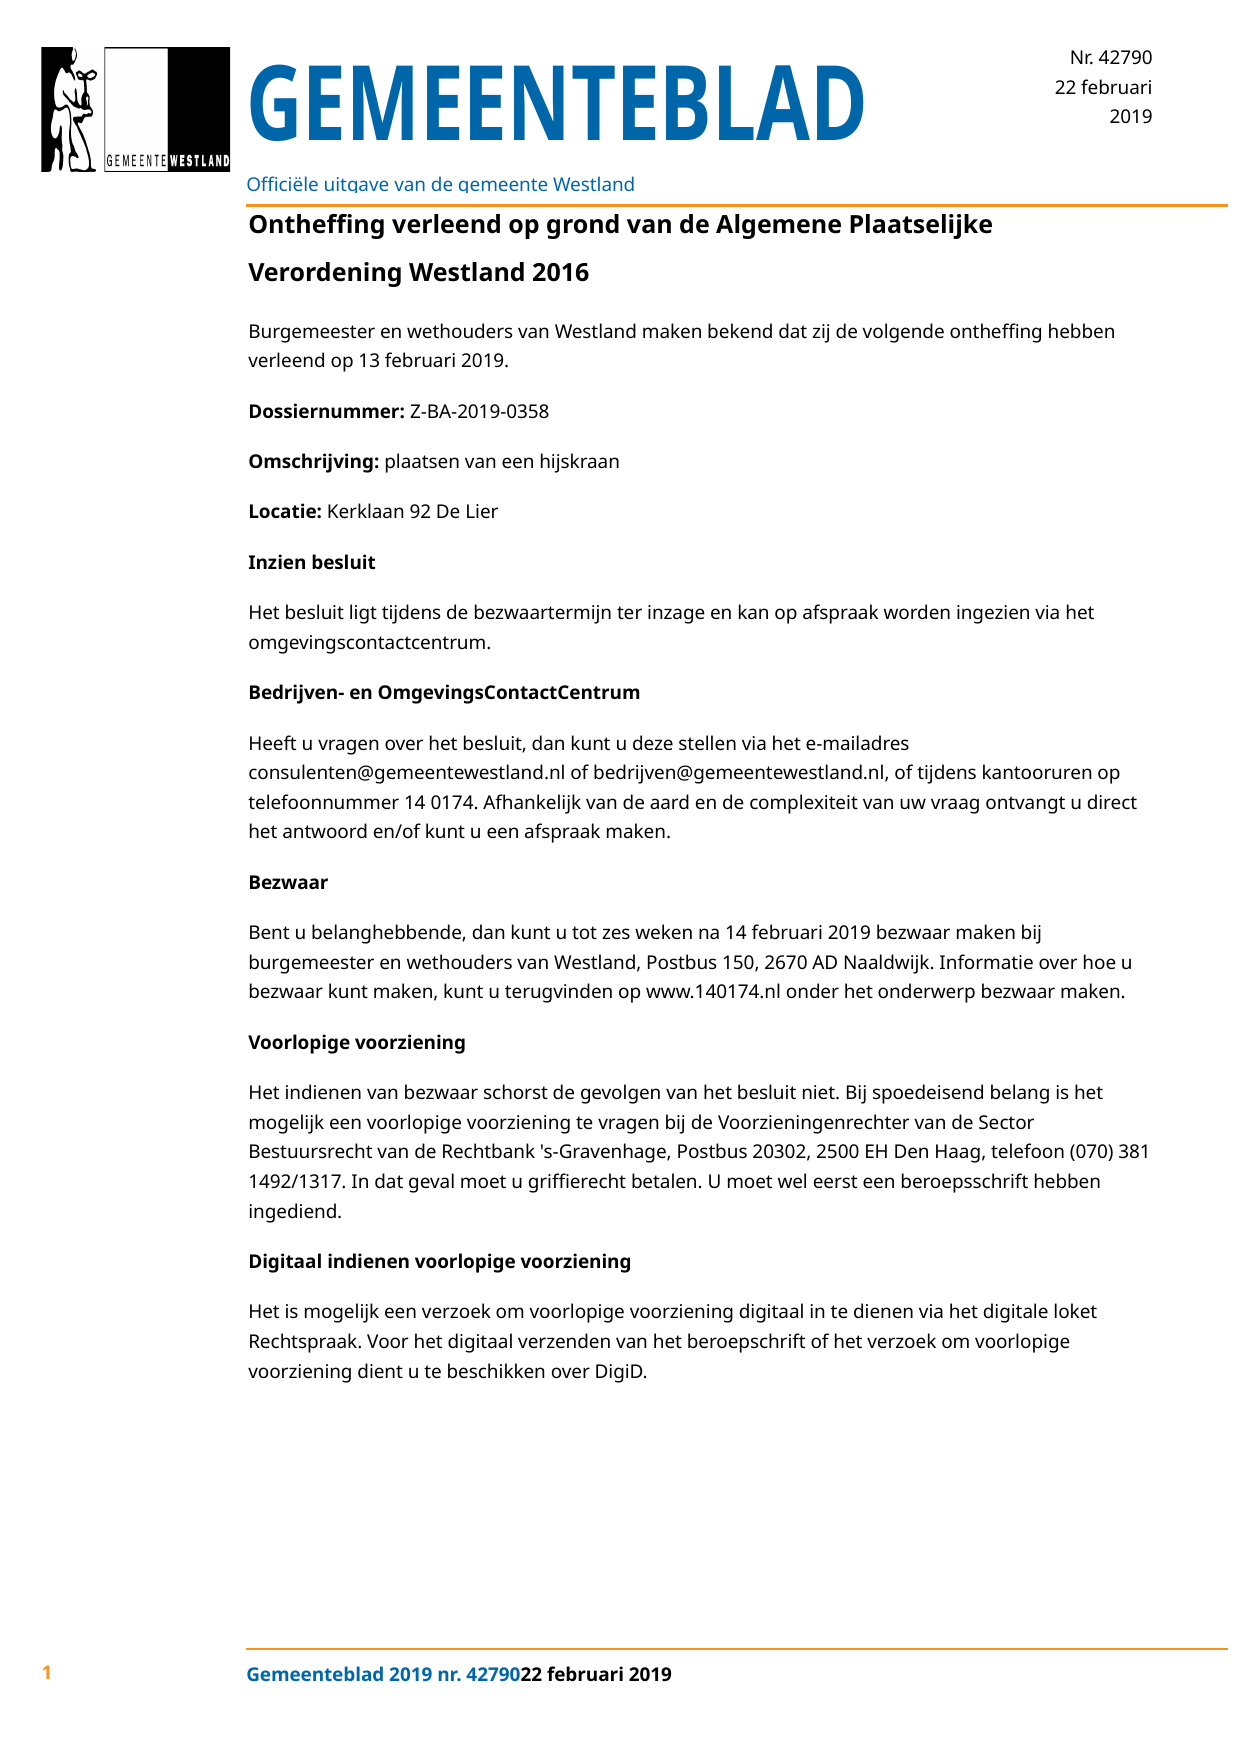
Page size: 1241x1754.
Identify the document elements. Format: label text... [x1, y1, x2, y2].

text Digitaal indienen voorlopige voorziening [248, 1248, 1152, 1274]
text Bezwaar [248, 869, 1152, 895]
text Heeft u vragen over het besluit, dan kunt u deze stellen via het e-mailadres consulenten@gemeentewestland.nl of bedrijven@gemeentewestland.nl, of tijdens kantooruren op telefoonnummer 14 0174. Afhankelijk van de aard en de complexiteit van uw vraag ontvangt u direct het antwoord en/of kunt u een afspraak maken. [248, 730, 1152, 844]
text Het indienen van bezwaar schorst de gevolgen van het besluit niet. Bij spoedeisend belang is het mogelijk een voorlopige voorziening te vragen bij de Voorzieningenrechter van de Sector Bestuursrecht van de Rechtbank 's-Gravenhage, Postbus 20302, 2500 EH Den Haag, telefoon (070) 381 1492/1317. In dat geval moet u griffierecht betalen. U moet wel eerst een beroepsschrift hebben ingediend. [248, 1079, 1152, 1224]
text Locatie: Kerklaan 92 De Lier [248, 499, 1152, 524]
text Dossiernummer: Z-BA-2019-0358 [248, 398, 1152, 424]
text Omschrijving: plaatsen van een hijskraan [248, 448, 1152, 474]
text Voorlopige voorziening [248, 1029, 1152, 1055]
text Het besluit ligt tijdens de bezwaartermijn ter inzage en kan op afspraak worden ingezien via het omgevingscontactcentrum. [248, 599, 1152, 655]
text Bedrijven- en OmgevingsContactCentrum [248, 679, 1152, 705]
text Bent u belanghebbende, dan kunt u tot zes weken na 14 februari 2019 bezwaar maken bij burgemeester en wethouders van Westland, Postbus 150, 2670 AD Naaldwijk. Informatie over hoe u bezwaar kunt maken, kunt u terugvinden op www.140174.nl onder het onderwerp bezwaar maken. [248, 919, 1152, 1004]
text Burgemeester en wethouders van Westland maken bekend dat zij de volgende ontheffing hebben verleend op 13 februari 2019. [248, 318, 1152, 373]
text Ontheffing verleend op grond van de Algemene Plaatselijke Verordening Westland 2016 [248, 207, 1152, 288]
picture [41, 47, 231, 172]
text Inzien besluit [248, 549, 1152, 575]
text Het is mogelijk een verzoek om voorlopige voorziening digitaal in te dienen via het digitale loket Rechtspraak. Voor het digitaal verzenden van het beroepschrift of het verzoek om voorlopige voorziening dient u te beschikken over DigiD. [248, 1299, 1152, 1384]
